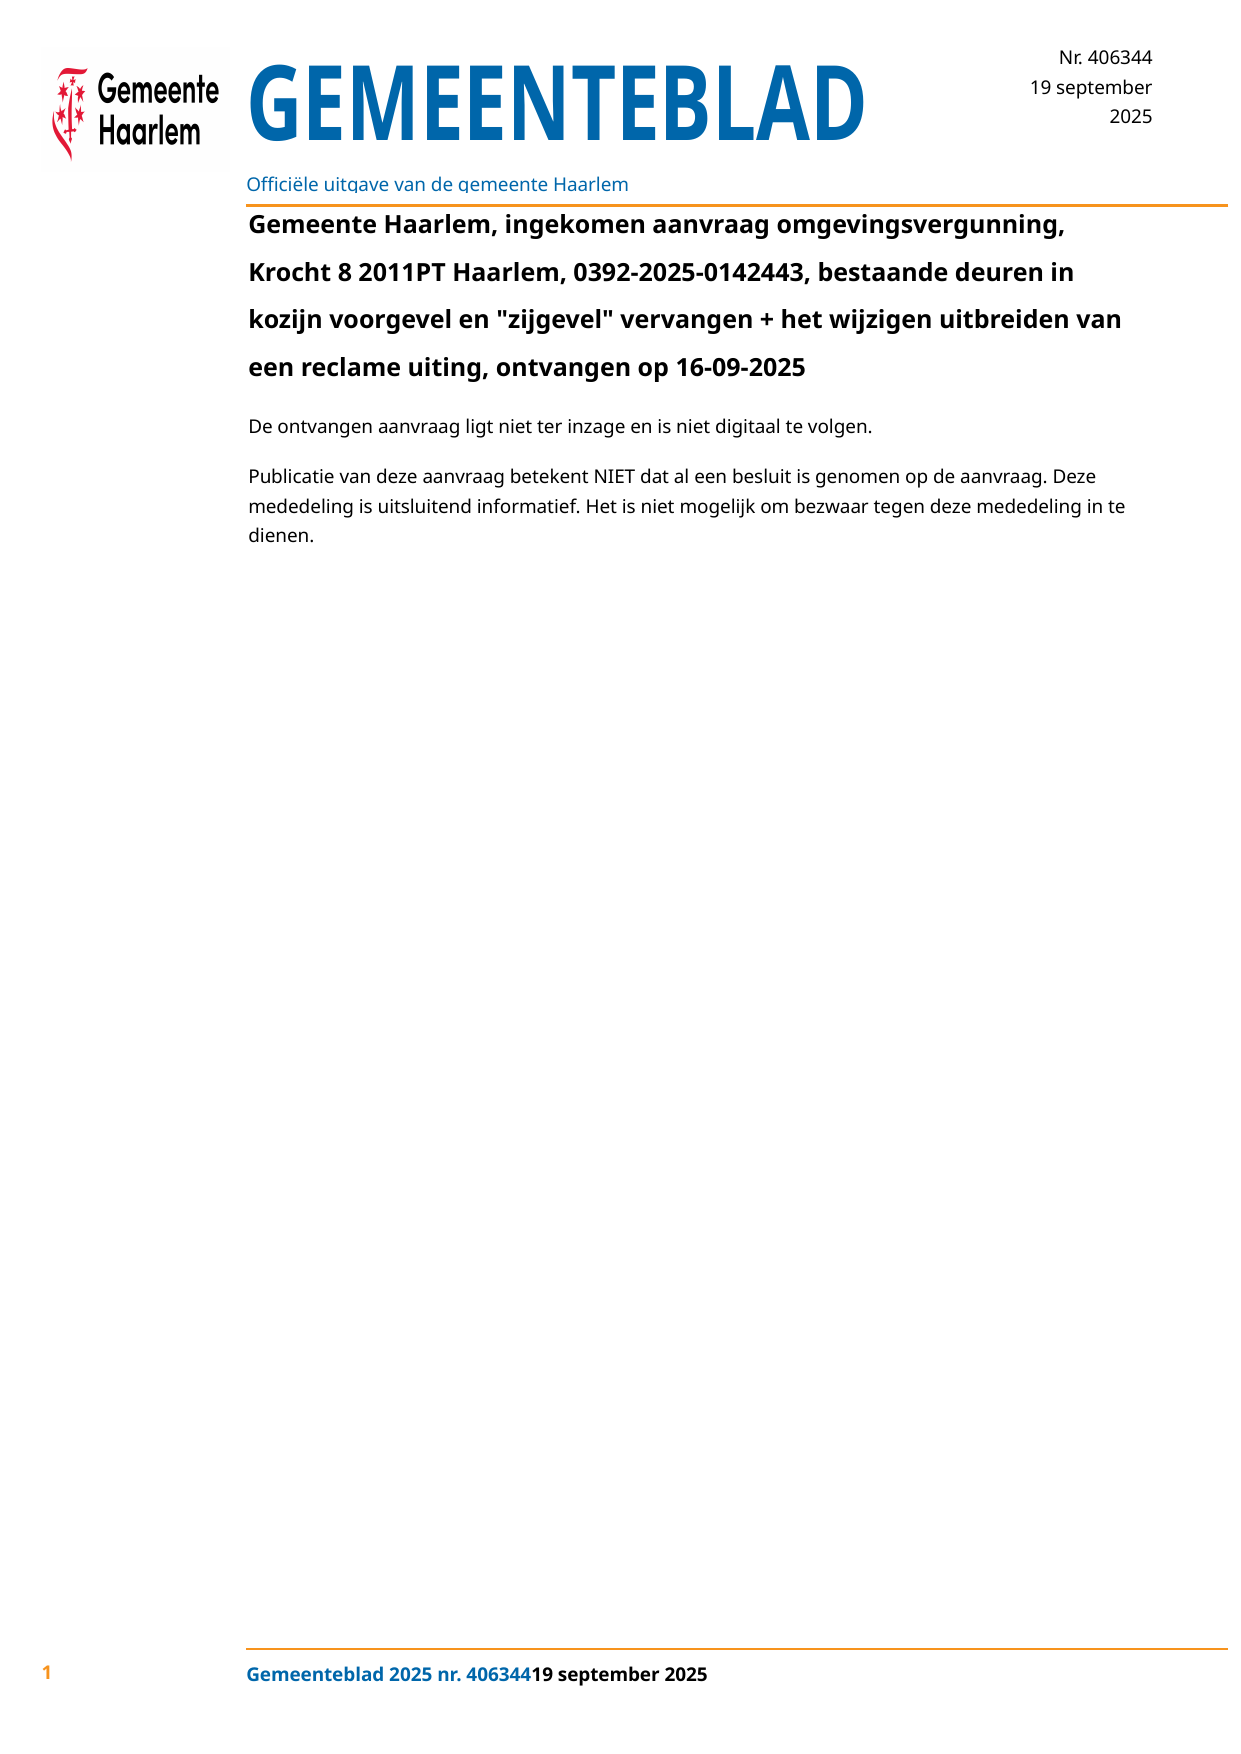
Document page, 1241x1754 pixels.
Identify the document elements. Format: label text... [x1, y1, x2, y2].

text Gemeente Haarlem, ingekomen aanvraag omgevingsvergunning, Krocht 8 2011PT Haarlem, 0392-2025-0142443, bestaande deuren in kozijn voorgevel en "zijgevel" vervangen + het wijzigen uitbreiden van een reclame uiting, ontvangen op 16-09-2025 [248, 207, 1152, 384]
text Publicatie van deze aanvraag betekent NIET dat al een besluit is genomen op de aanvraag. Deze mededeling is uitsluitend informatief. Het is niet mogelijk om bezwaar tegen deze mededeling in te dienen. [248, 463, 1152, 548]
picture [41, 47, 231, 172]
text De ontvangen aanvraag ligt niet ter inzage en is niet digitaal te volgen. [248, 413, 1152, 439]
